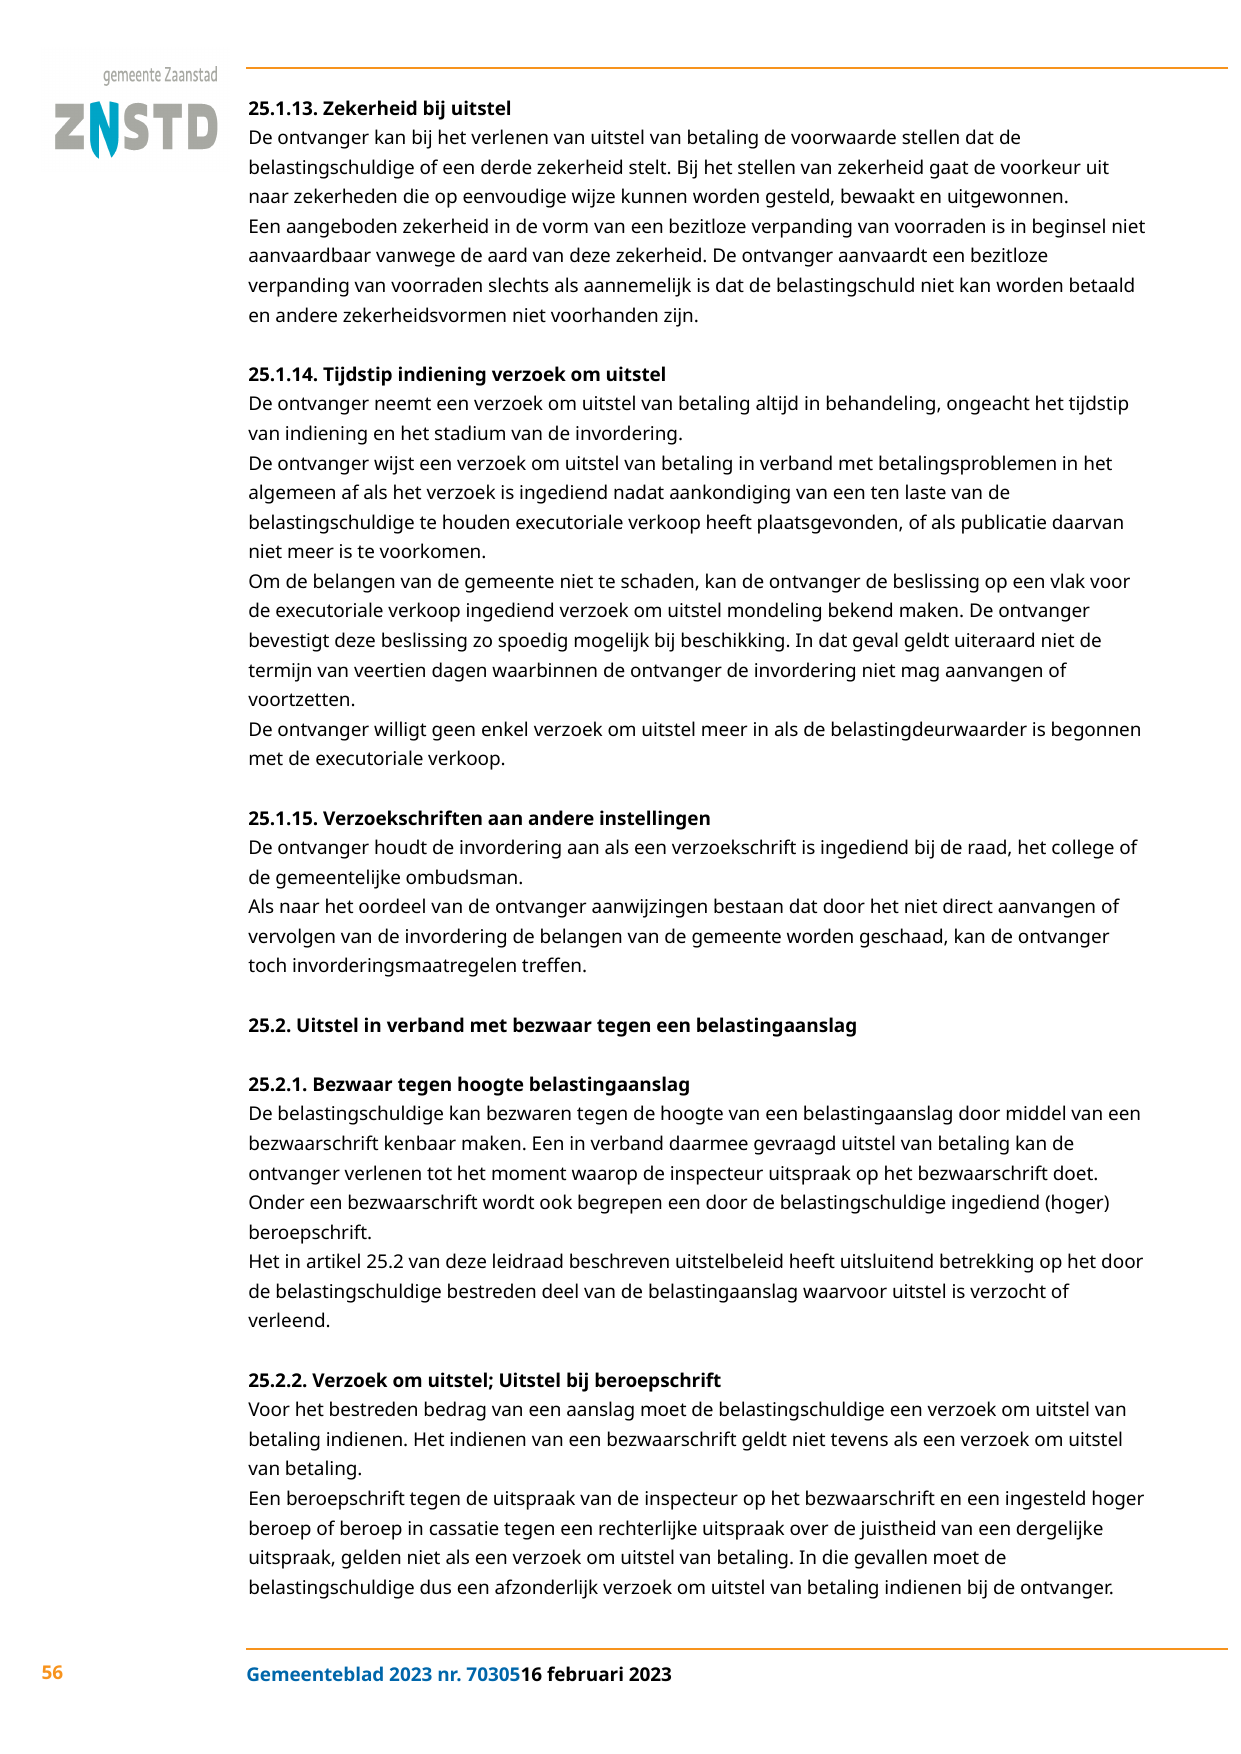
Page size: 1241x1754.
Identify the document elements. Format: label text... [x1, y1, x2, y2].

text 25.1.13. Zekerheid bij uitstel [248, 95, 1152, 121]
text De ontvanger kan bij het verlenen van uitstel van betaling de voorwaarde stellen dat de belastingschuldige of een derde zekerheid stelt. Bij het stellen van zekerheid gaat de voorkeur uit naar zekerheden die op eenvoudige wijze kunnen worden gesteld, bewaakt en uitgewonnen. [248, 124, 1152, 209]
text De ontvanger houdt de invordering aan als een verzoekschrift is ingediend bij de raad, het college of de gemeentelijke ombudsman. [248, 834, 1152, 890]
text De belastingschuldige kan bezwaren tegen de hoogte van een belastingaanslag door middel van een bezwaarschrift kenbaar maken. Een in verband daarmee gevraagd uitstel van betaling kan de ontvanger verlenen tot het moment waarop de inspecteur uitspraak op het bezwaarschrift doet. Onder een bezwaarschrift wordt ook begrepen een door de belastingschuldige ingediend (hoger) beroepschrift. [248, 1101, 1152, 1245]
text Voor het bestreden bedrag van een aanslag moet de belastingschuldige een verzoek om uitstel van betaling indienen. Het indienen van een bezwaarschrift geldt niet tevens als een verzoek om uitstel van betaling. [248, 1396, 1152, 1481]
text 25.1.14. Tijdstip indiening verzoek om uitstel [248, 361, 1152, 387]
text De ontvanger willigt geen enkel verzoek om uitstel meer in als de belastingdeurwaarder is begonnen met de executoriale verkoop. [248, 716, 1152, 771]
text Een beroepschrift tegen de uitspraak van de inspecteur op het bezwaarschrift en een ingesteld hoger beroep of beroep in cassatie tegen een rechterlijke uitspraak over de juistheid van een dergelijke uitspraak, gelden niet als een verzoek om uitstel van betaling. In die gevallen moet de belastingschuldige dus een afzonderlijk verzoek om uitstel van betaling indienen bij de ontvanger. [248, 1485, 1152, 1600]
text De ontvanger wijst een verzoek om uitstel van betaling in verband met betalingsproblemen in het algemeen af als het verzoek is ingediend nadat aankondiging van een ten laste van de belastingschuldige te houden executoriale verkoop heeft plaatsgevonden, of als publicatie daarvan niet meer is te voorkomen. [248, 450, 1152, 564]
text Als naar het oordeel van de ontvanger aanwijzingen bestaan dat door het niet direct aanvangen of vervolgen van de invordering de belangen van de gemeente worden geschaad, kan de ontvanger toch invorderingsmaatregelen treffen. [248, 893, 1152, 978]
text Om de belangen van de gemeente niet te schaden, kan de ontvanger de beslissing op een vlak voor de executoriale verkoop ingediend verzoek om uitstel mondeling bekend maken. De ontvanger bevestigt deze beslissing zo spoedig mogelijk bij beschikking. In dat geval geldt uiteraard niet de termijn van veertien dagen waarbinnen de ontvanger de invordering niet mag aanvangen of voortzetten. [248, 568, 1152, 712]
text 25.1.15. Verzoekschriften aan andere instellingen [248, 805, 1152, 831]
text De ontvanger neemt een verzoek om uitstel van betaling altijd in behandeling, ongeacht het tijdstip van indiening en het stadium van de invordering. [248, 391, 1152, 446]
text 25.2.2. Verzoek om uitstel; Uitstel bij beroepschrift [248, 1367, 1152, 1393]
text 25.2.1. Bezwaar tegen hoogte belastingaanslag [248, 1071, 1152, 1097]
picture [41, 47, 231, 172]
text Het in artikel 25.2 van deze leidraad beschreven uitstelbeleid heeft uitsluitend betrekking op het door de belastingschuldige bestreden deel van de belastingaanslag waarvoor uitstel is verzocht of verleend. [248, 1248, 1152, 1333]
text Een aangeboden zekerheid in de vorm van een bezitloze verpanding van voorraden is in beginsel niet aanvaardbaar vanwege de aard van deze zekerheid. De ontvanger aanvaardt een bezitloze verpanding van voorraden slechts als aannemelijk is dat de belastingschuld niet kan worden betaald en andere zekerheidsvormen niet voorhanden zijn. [248, 213, 1152, 328]
text 25.2. Uitstel in verband met bezwaar tegen een belastingaanslag [248, 1012, 1152, 1038]
